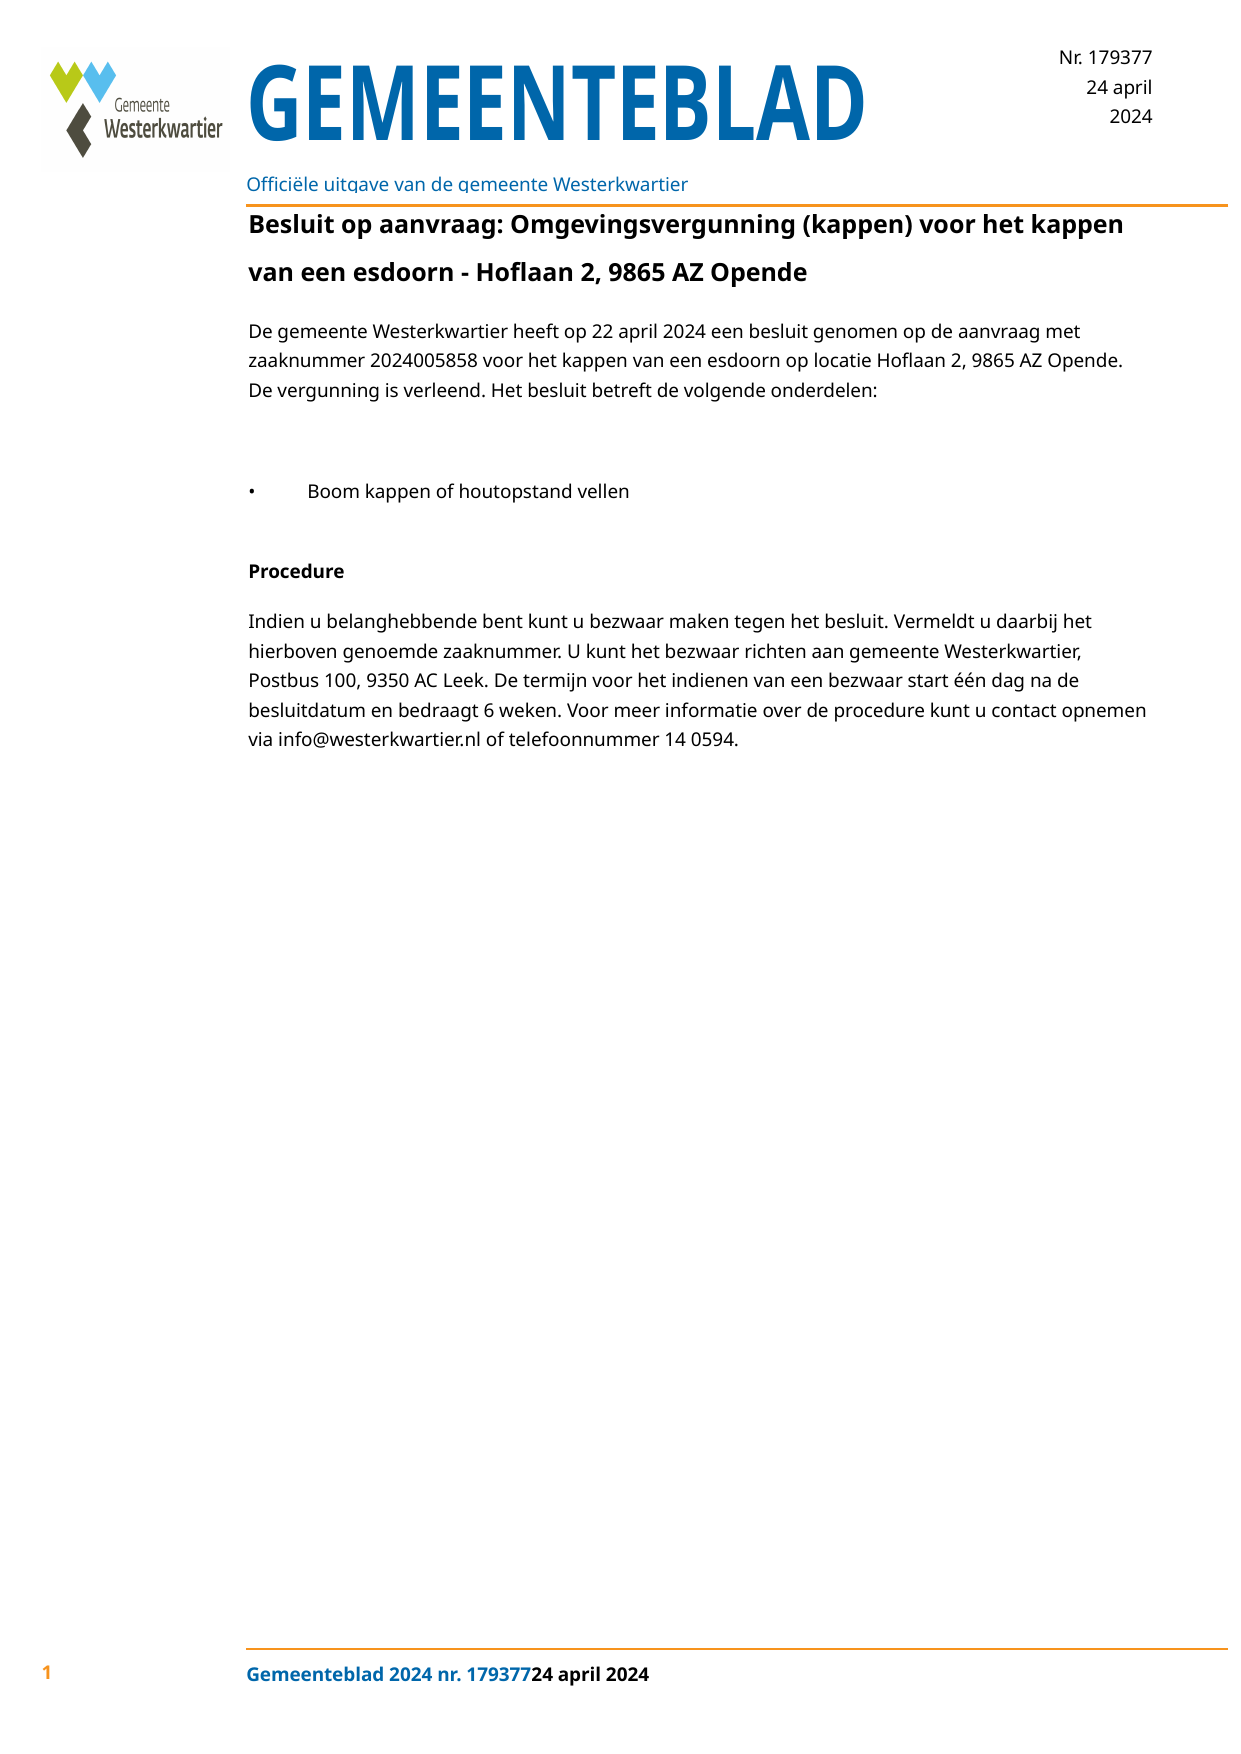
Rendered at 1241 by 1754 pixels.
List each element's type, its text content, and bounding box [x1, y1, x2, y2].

text Besluit op aanvraag: Omgevingsvergunning (kappen) voor het kappen van een esdoorn - Hoflaan 2, 9865 AZ Opende [248, 207, 1152, 288]
text De gemeente Westerkwartier heeft op 22 april 2024 een besluit genomen op de aanvraag met zaaknummer 2024005858 voor het kappen van een esdoorn op locatie Hoflaan 2, 9865 AZ Opende. De vergunning is verleend. Het besluit betreft de volgende onderdelen: [248, 318, 1152, 403]
text Indien u belanghebbende bent kunt u bezwaar maken tegen het besluit. Vermeldt u daarbij het hierboven genoemde zaaknummer. U kunt het bezwaar richten aan gemeente Westerkwartier, Postbus 100, 9350 AC Leek. De termijn voor het indienen van een bezwaar start één dag na de besluitdatum en bedraagt 6 weken. Voor meer informatie over de procedure kunt u contact opnemen via info@westerkwartier.nl of telefoonnummer 14 0594. [248, 608, 1152, 752]
text Procedure [248, 558, 1152, 584]
picture [41, 47, 231, 172]
list Boom kappen of houtopstand vellen [248, 478, 1152, 504]
